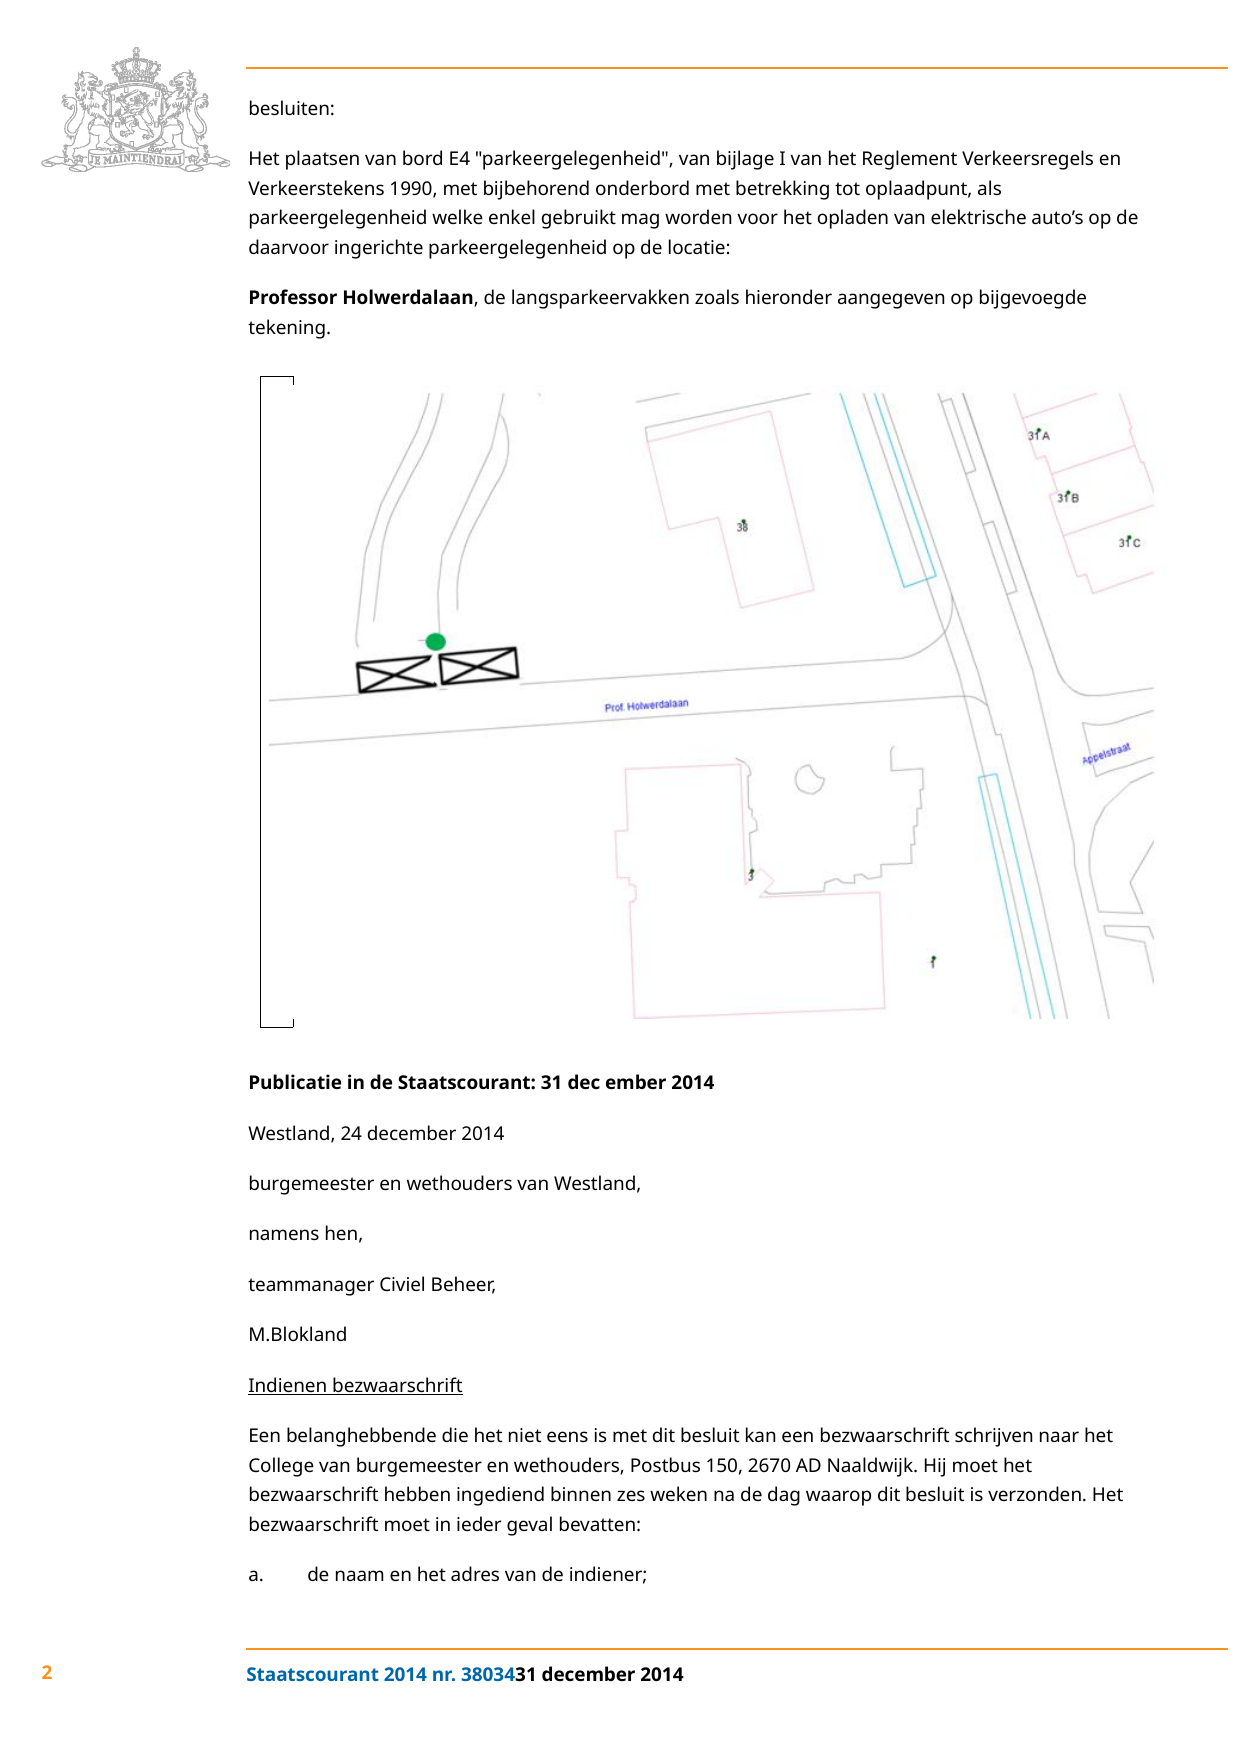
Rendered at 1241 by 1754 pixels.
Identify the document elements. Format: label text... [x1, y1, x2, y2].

picture [41, 47, 231, 172]
text Professor Holwerdalaan, de langsparkeervakken zoals hieronder aangegeven op bijgevoegde tekening. [248, 284, 1152, 340]
text burgemeester en wethouders van Westland, [248, 1170, 1152, 1196]
text namens hen, [248, 1221, 1152, 1246]
text Publicatie in de Staatscourant: 31 dec ember 2014 [248, 1069, 1152, 1095]
text Het plaatsen van bord E4 "parkeergelegenheid", van bijlage I van het Reglement Verkeersregels en Verkeerstekens 1990, met bijbehorend onderbord met betrekking tot oplaadpunt, als parkeergelegenheid welke enkel gebruikt mag worden voor het opladen van elektrische auto’s op de daarvoor ingerichte parkeergelegenheid op de locatie: [248, 145, 1152, 260]
picture [268, 385, 1173, 1019]
text Indienen bezwaarschrift [248, 1372, 1152, 1397]
text M.Blokland [248, 1321, 1152, 1347]
text Een belanghebbende die het niet eens is met dit besluit kan een bezwaarschrift schrijven naar het College van burgemeester en wethouders, Postbus 150, 2670 AD Naaldwijk. Hij moet het bezwaarschrift hebben ingediend binnen zes weken na de dag waarop dit besluit is verzonden. Het bezwaarschrift moet in ieder geval bevatten: [248, 1422, 1152, 1537]
text Westland, 24 december 2014 [248, 1120, 1152, 1145]
text besluiten: [248, 95, 1152, 121]
list de naam en het adres van de indiener; [248, 1561, 1152, 1587]
text teammanager Civiel Beheer, [248, 1271, 1152, 1297]
